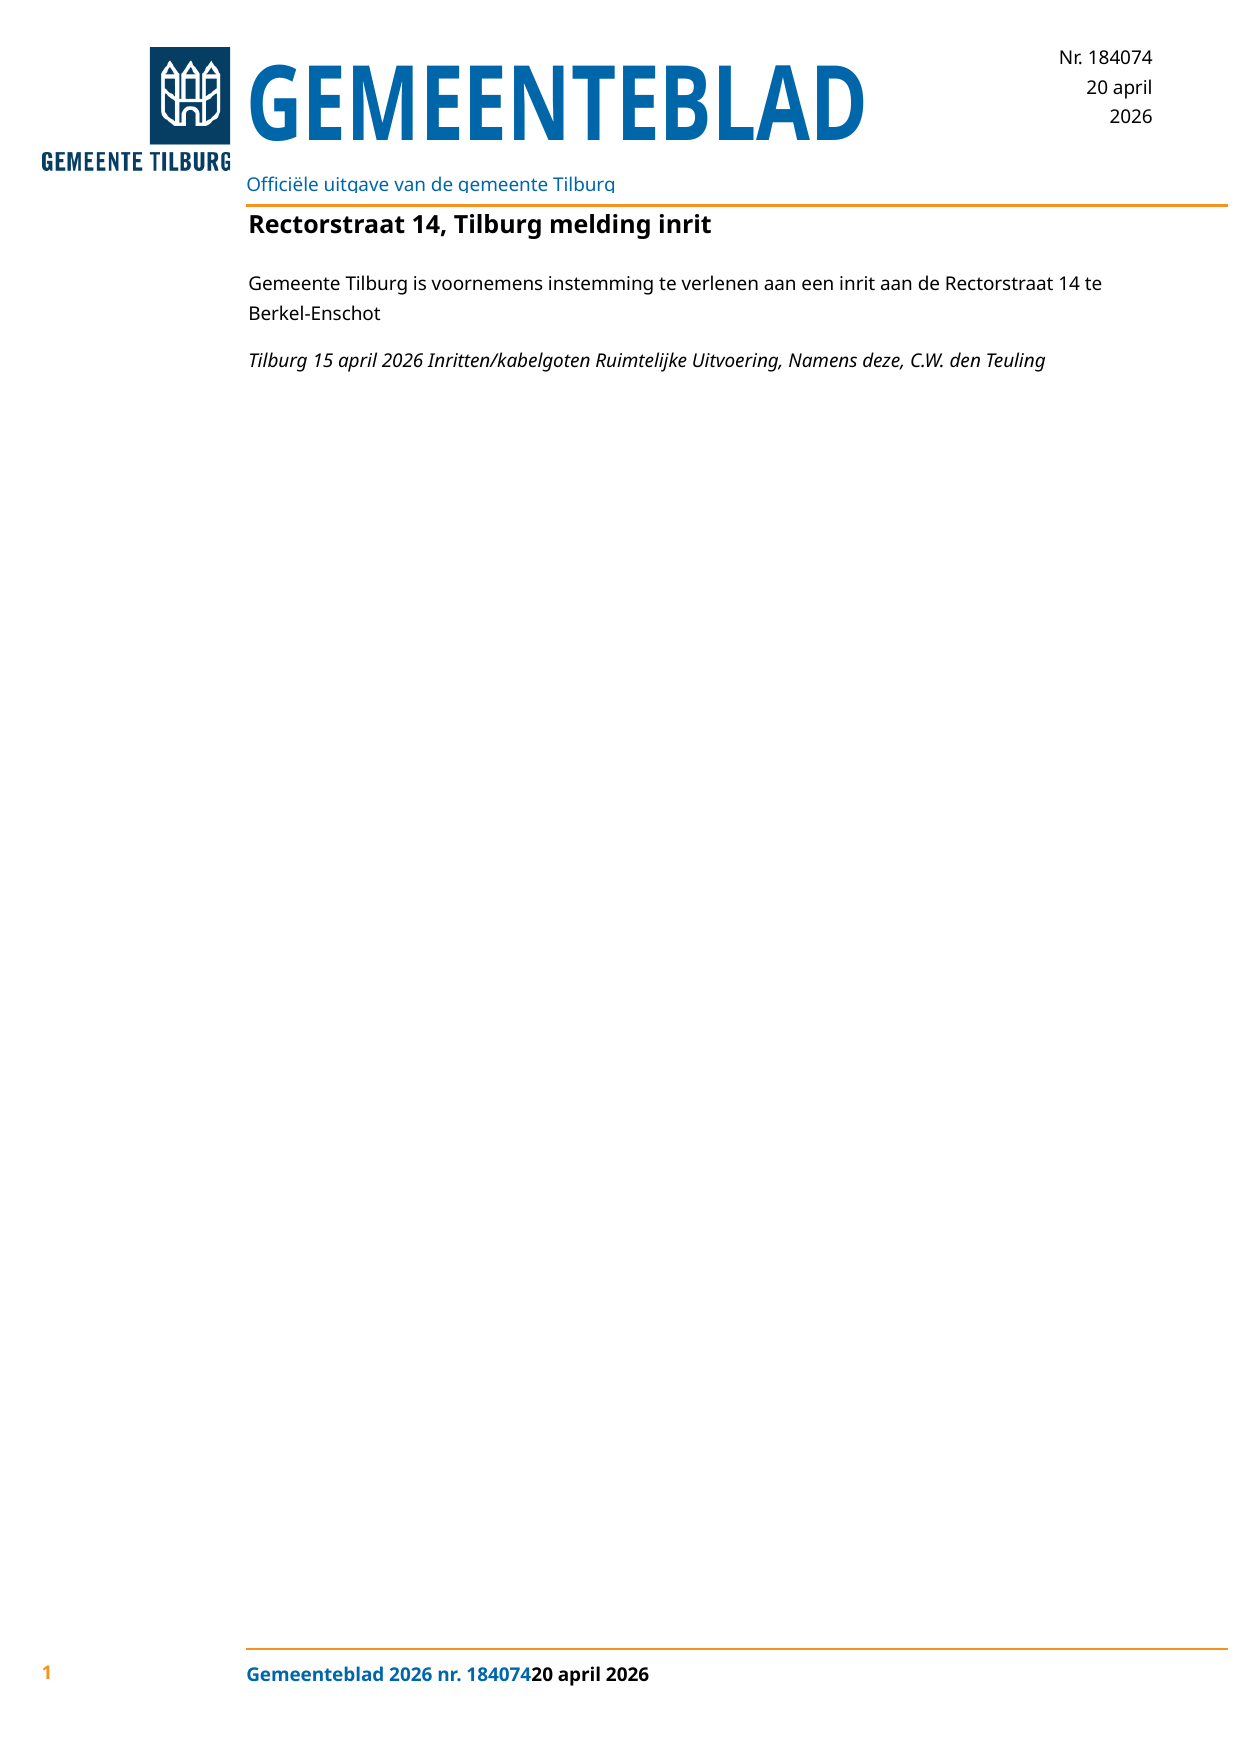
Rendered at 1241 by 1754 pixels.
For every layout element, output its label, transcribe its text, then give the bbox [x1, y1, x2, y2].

picture [41, 47, 231, 172]
text Rectorstraat 14, Tilburg melding inrit [248, 207, 1152, 241]
text Tilburg 15 april 2026 Inritten/kabelgoten Ruimtelijke Uitvoering, Namens deze, C.W. den Teuling [248, 348, 1152, 373]
text Gemeente Tilburg is voornemens instemming te verlenen aan een inrit aan de Rectorstraat 14 te Berkel-Enschot [248, 270, 1152, 326]
